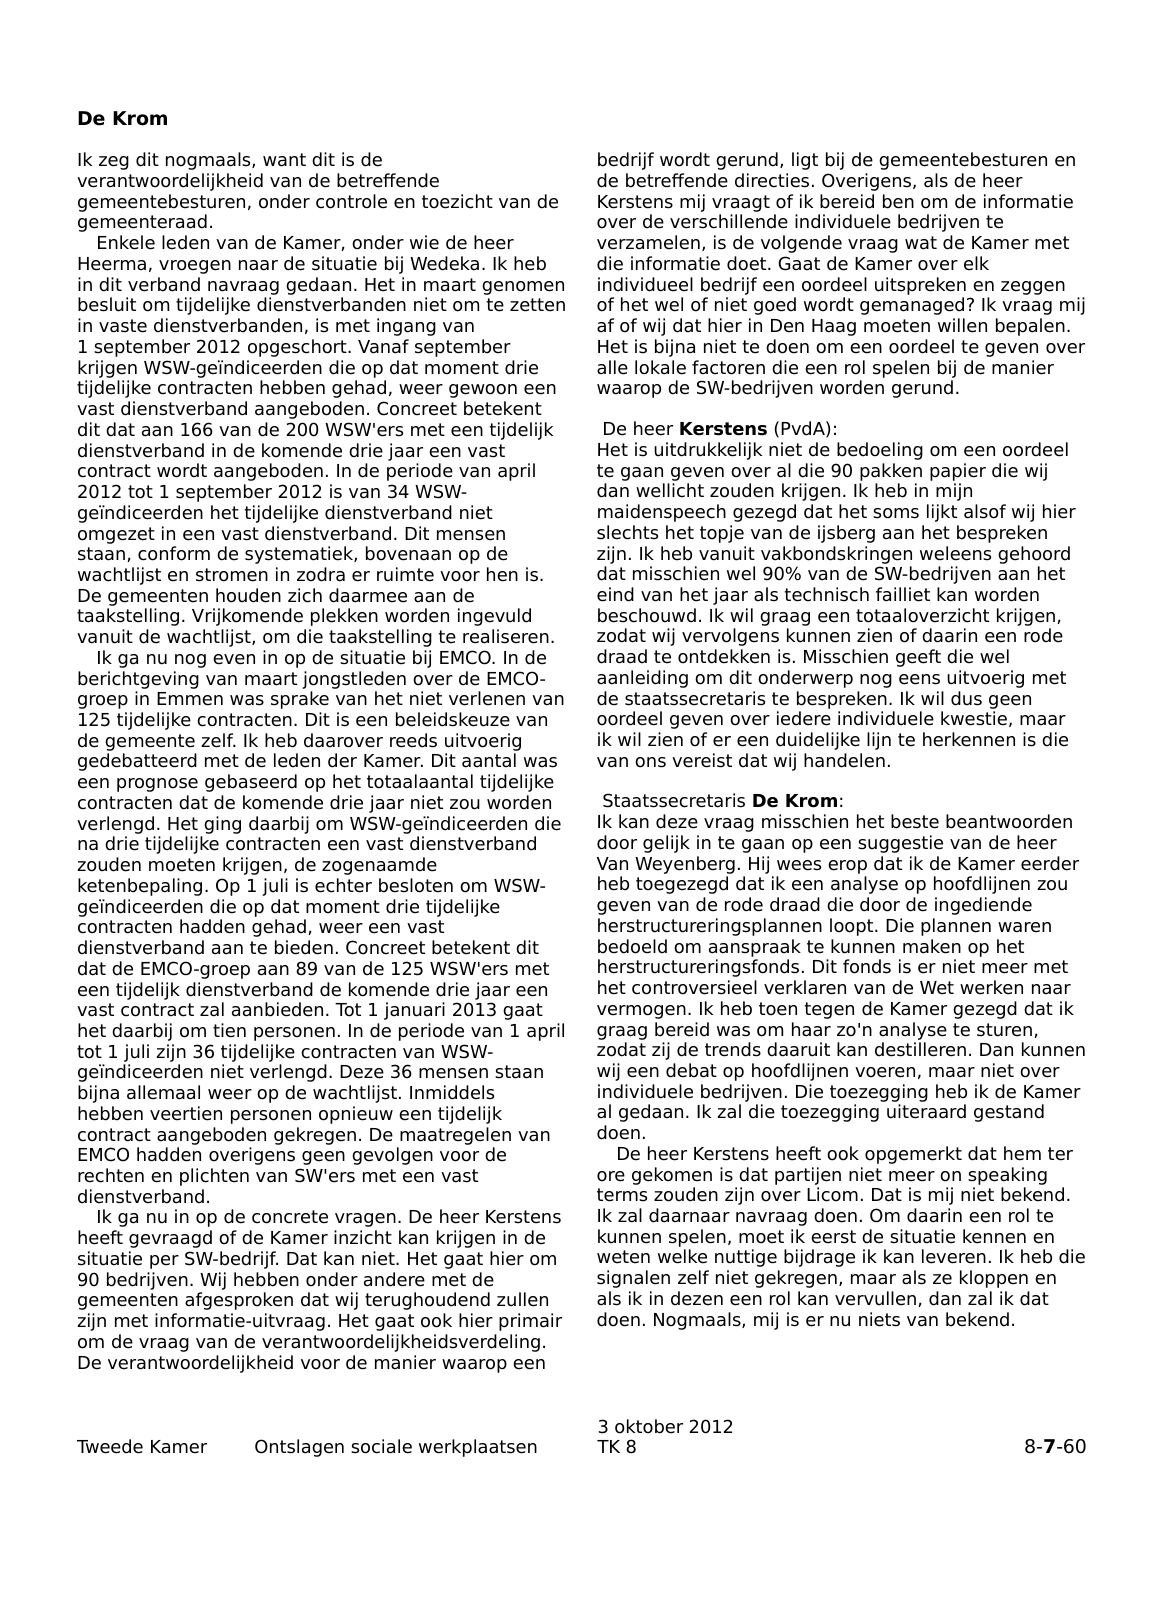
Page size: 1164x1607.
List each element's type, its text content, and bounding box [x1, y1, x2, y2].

text Ik ga nu in op de concrete vragen. De heer Kerstens heeft gevraagd of de Kamer inzicht kan krijgen in de situatie per SW-bedrijf. Dat kan niet. Het gaat hier om 90 bedrijven. Wij hebben onder andere met de gemeenten afgesproken dat wij terughoudend zullen zijn met informatie-uitvraag. Het gaat ook hier primair om de vraag van de verantwoordelijkheidsverdeling. De verantwoordelijkheid voor de manier waarop een [77, 1207, 567, 1373]
text Enkele leden van de Kamer, onder wie de heer Heerma, vroegen naar de situatie bij Wedeka. Ik heb in dit verband navraag gedaan. Het in maart genomen besluit om tijdelijke dienstverbanden niet om te zetten in vaste dienstverbanden, is met ingang van 1 september 2012 opgeschort. Vanaf september krijgen WSW-geïndiceerden die op dat moment drie tijdelijke contracten hebben gehad, weer gewoon een vast dienstverband aangeboden. Concreet betekent dit dat aan 166 van de 200 WSW'ers met een tijdelijk dienstverband in de komende drie jaar een vast contract wordt aangeboden. In de periode van april 2012 tot 1 september 2012 is van 34 WSW-geïndiceerden het tijdelijke dienstverband niet omgezet in een vast dienstverband. Dit mensen staan, conform de systematiek, bovenaan op de wachtlijst en stromen in zodra er ruimte voor hen is. De gemeenten houden zich daarmee aan de taakstelling. Vrijkomende plekken worden ingevuld vanuit de wachtlijst, om die taakstelling te realiseren. [77, 233, 567, 648]
text Ik kan deze vraag misschien het beste beantwoorden door gelijk in te gaan op een suggestie van de heer Van Weyenberg. Hij wees erop dat ik de Kamer eerder heb toegezegd dat ik een analyse op hoofdlijnen zou geven van de rode draad die door de ingediende herstructureringsplannen loopt. Die plannen waren bedoeld om aanspraak te kunnen maken op het herstructureringsfonds. Dit fonds is er niet meer met het controversieel verklaren van de Wet werken naar vermogen. Ik heb toen tegen de Kamer gezegd dat ik graag bereid was om haar zo'n analyse te sturen, zodat zij de trends daaruit kan destilleren. Dan kunnen wij een debat op hoofdlijnen voeren, maar niet over individuele bedrijven. Die toezegging heb ik de Kamer al gedaan. Ik zal die toezegging uiteraard gestand doen. [596, 812, 1087, 1144]
text De heer Kerstens (PvdA): [596, 419, 1087, 440]
text Staatssecretaris De Krom: [596, 791, 1087, 812]
text bedrijf wordt gerund, ligt bij de gemeentebesturen en de betreffende directies. Overigens, als de heer Kerstens mij vraagt of ik bereid ben om de informatie over de verschillende individuele bedrijven te verzamelen, is de volgende vraag wat de Kamer met die informatie doet. Gaat de Kamer over elk individueel bedrijf een oordeel uitspreken en zeggen of het wel of niet goed wordt gemanaged? Ik vraag mij af of wij dat hier in Den Haag moeten willen bepalen. Het is bijna niet te doen om een oordeel te geven over alle lokale factoren die een rol spelen bij de manier waarop de SW-bedrijven worden gerund. [596, 150, 1087, 399]
text Het is uitdrukkelijk niet de bedoeling om een oordeel te gaan geven over al die 90 pakken papier die wij dan wellicht zouden krijgen. Ik heb in mijn maidenspeech gezegd dat het soms lijkt alsof wij hier slechts het topje van de ijsberg aan het bespreken zijn. Ik heb vanuit vakbondskringen weleens gehoord dat misschien wel 90% van de SW-bedrijven aan het eind van het jaar als technisch failliet kan worden beschouwd. Ik wil graag een totaaloverzicht krijgen, zodat wij vervolgens kunnen zien of daarin een rode draad te ontdekken is. Misschien geeft die wel aanleiding om dit onderwerp nog eens uitvoerig met de staatssecretaris te bespreken. Ik wil dus geen oordeel geven over iedere individuele kwestie, maar ik wil zien of er een duidelijke lijn te herkennen is die van ons vereist dat wij handelen. [596, 440, 1087, 771]
text De heer Kerstens heeft ook opgemerkt dat hem ter ore gekomen is dat partijen niet meer on speaking terms zouden zijn over Licom. Dat is mij niet bekend. Ik zal daarnaar navraag doen. Om daarin een rol te kunnen spelen, moet ik eerst de situatie kennen en weten welke nuttige bijdrage ik kan leveren. Ik heb die signalen zelf niet gekregen, maar als ze kloppen en als ik in dezen een rol kan vervullen, dan zal ik dat doen. Nogmaals, mij is er nu niets van bekend. [596, 1144, 1087, 1330]
text Ik zeg dit nogmaals, want dit is de verantwoordelijkheid van de betreffende gemeentebesturen, onder controle en toezicht van de gemeenteraad. [77, 150, 567, 233]
text Ik ga nu nog even in op de situatie bij EMCO. In de berichtgeving van maart jongstleden over de EMCO-groep in Emmen was sprake van het niet verlenen van 125 tijdelijke contracten. Dit is een beleidskeuze van de gemeente zelf. Ik heb daarover reeds uitvoerig gedebatteerd met de leden der Kamer. Dit aantal was een prognose gebaseerd op het totaalaantal tijdelijke contracten dat de komende drie jaar niet zou worden verlengd. Het ging daarbij om WSW-geïndiceerden die na drie tijdelijke contracten een vast dienstverband zouden moeten krijgen, de zogenaamde ketenbepaling. Op 1 juli is echter besloten om WSW-geïndiceerden die op dat moment drie tijdelijke contracten hadden gehad, weer een vast dienstverband aan te bieden. Concreet betekent dit dat de EMCO-groep aan 89 van de 125 WSW'ers met een tijdelijk dienstverband de komende drie jaar een vast contract zal aanbieden. Tot 1 januari 2013 gaat het daarbij om tien personen. In de periode van 1 april tot 1 juli zijn 36 tijdelijke contracten van WSW-geïndiceerden niet verlengd. Deze 36 mensen staan bijna allemaal weer op de wachtlijst. Inmiddels hebben veertien personen opnieuw een tijdelijk contract aangeboden gekregen. De maatregelen van EMCO hadden overigens geen gevolgen voor de rechten en plichten van SW'ers met een vast dienstverband. [77, 648, 567, 1207]
